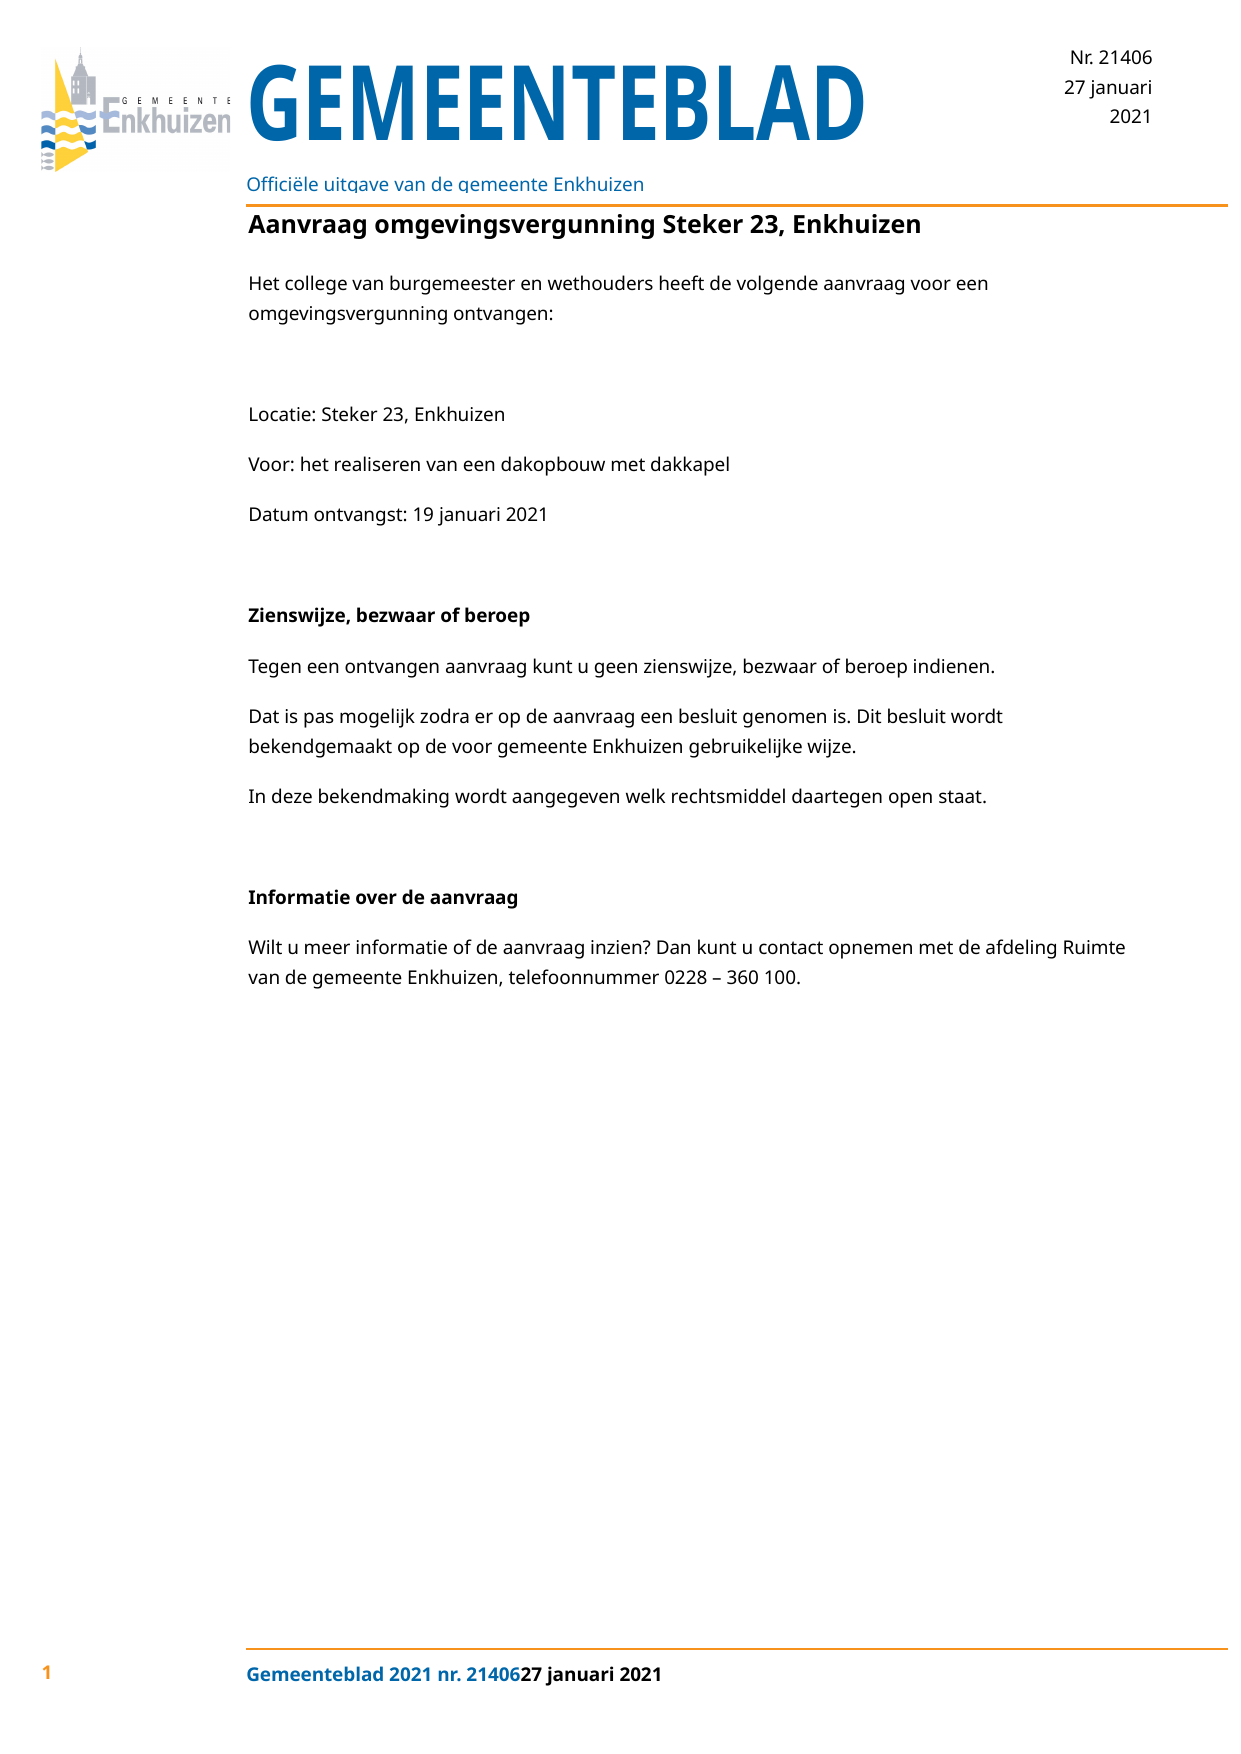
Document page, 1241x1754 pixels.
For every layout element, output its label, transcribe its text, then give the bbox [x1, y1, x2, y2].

picture [41, 47, 231, 172]
text Aanvraag omgevingsvergunning Steker 23, Enkhuizen [248, 207, 1152, 241]
text In deze bekendmaking wordt aangegeven welk rechtsmiddel daartegen open staat. [248, 783, 1152, 809]
text Informatie over de aanvraag [248, 884, 1152, 910]
text Voor: het realiseren van een dakopbouw met dakkapel [248, 451, 1152, 477]
text Het college van burgemeester en wethouders heeft de volgende aanvraag voor een omgevingsvergunning ontvangen: [248, 270, 1152, 326]
text Tegen een ontvangen aanvraag kunt u geen zienswijze, bezwaar of beroep indienen. [248, 653, 1152, 678]
text Dat is pas mogelijk zodra er op de aanvraag een besluit genomen is. Dit besluit wordt bekendgemaakt op de voor gemeente Enkhuizen gebruikelijke wijze. [248, 703, 1152, 758]
text Wilt u meer informatie of de aanvraag inzien? Dan kunt u contact opnemen met de afdeling Ruimte van de gemeente Enkhuizen, telefoonnummer 0228 – 360 100. [248, 934, 1152, 990]
text Datum ontvangst: 19 januari 2021 [248, 502, 1152, 527]
text Locatie: Steker 23, Enkhuizen [248, 401, 1152, 426]
text Zienswijze, bezwaar of beroep [248, 602, 1152, 628]
